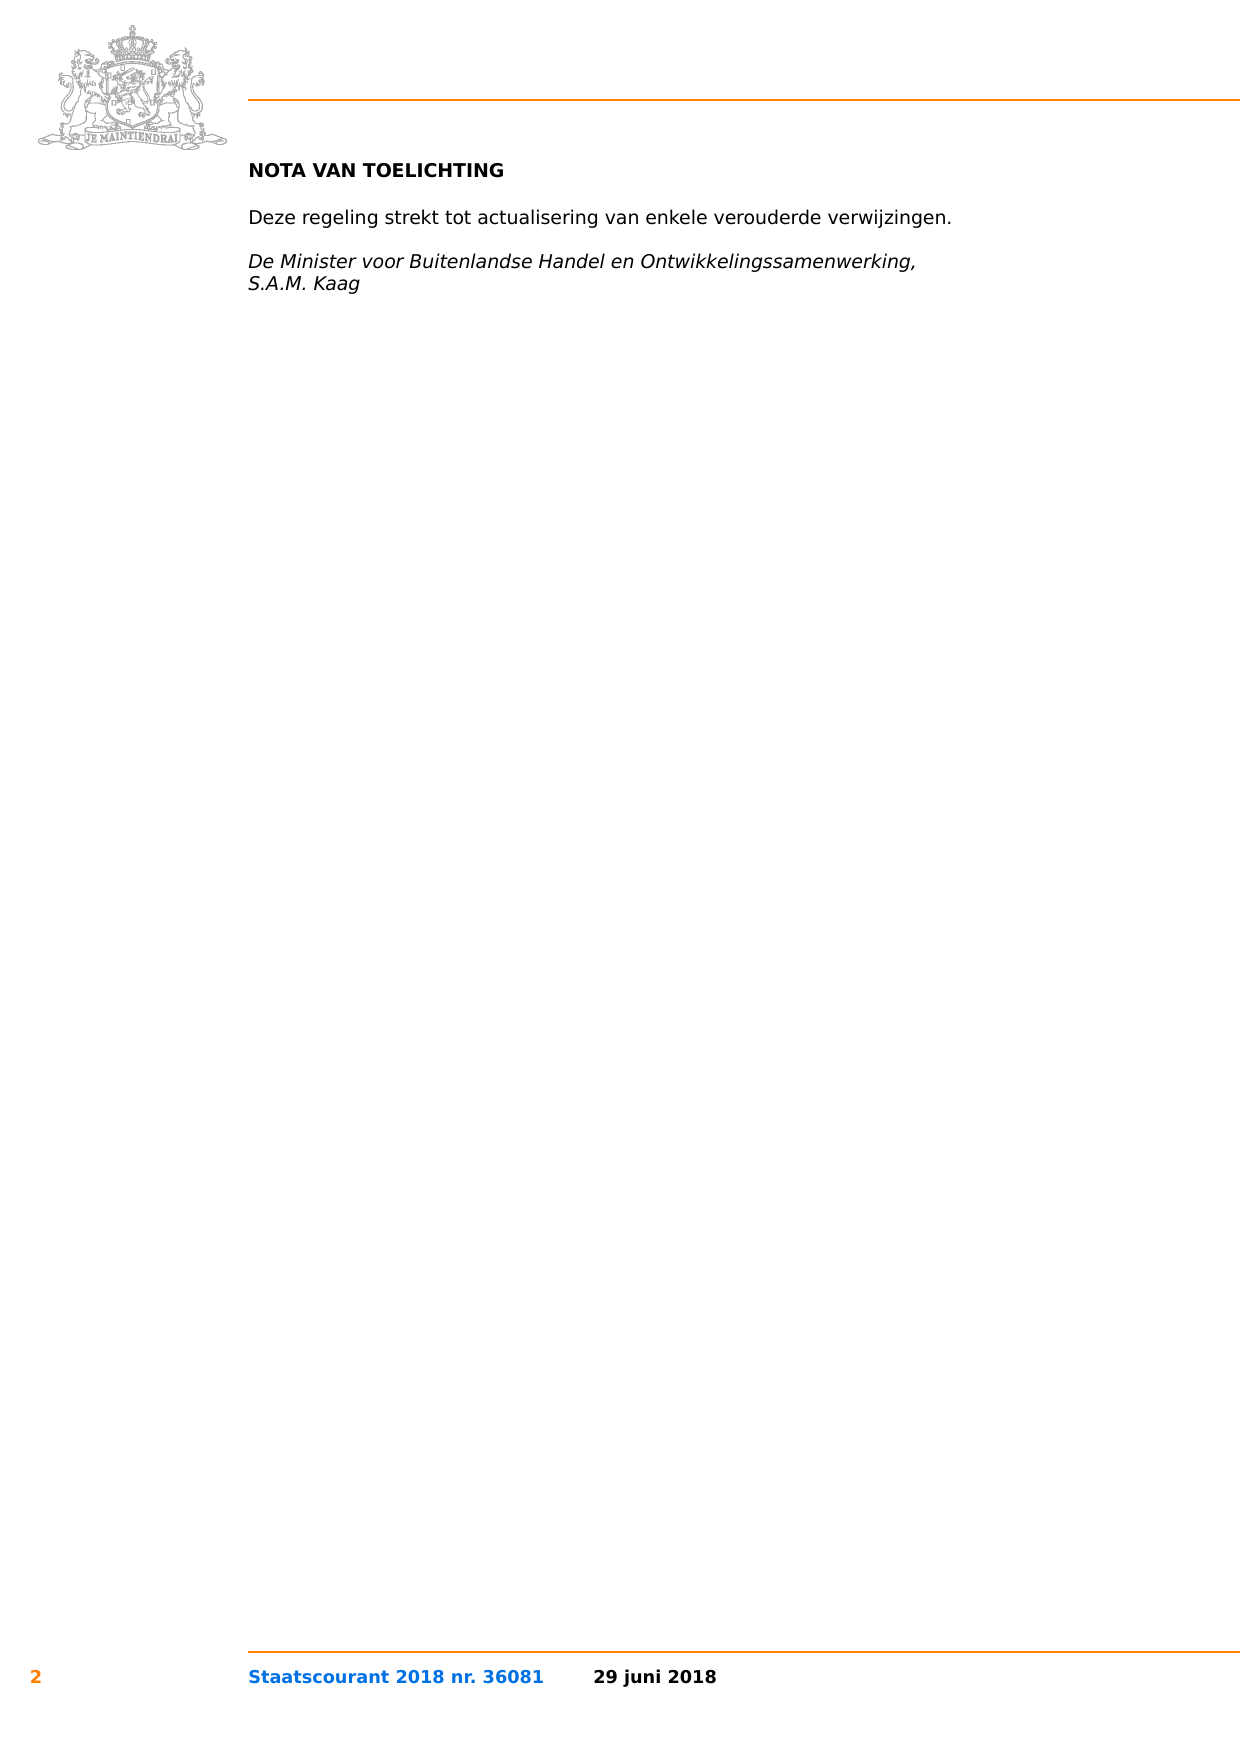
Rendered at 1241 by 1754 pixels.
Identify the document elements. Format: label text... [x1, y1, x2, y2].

picture [38, 25, 227, 150]
subtitle NOTA VAN TOELICHTING [248, 160, 1163, 182]
text De Minister voor Buitenlandse Handel en Ontwikkelingssamenwerking, S.A.M. Kaag [248, 251, 1163, 295]
text Deze regeling strekt tot actualisering van enkele verouderde verwijzingen. [248, 207, 1163, 229]
